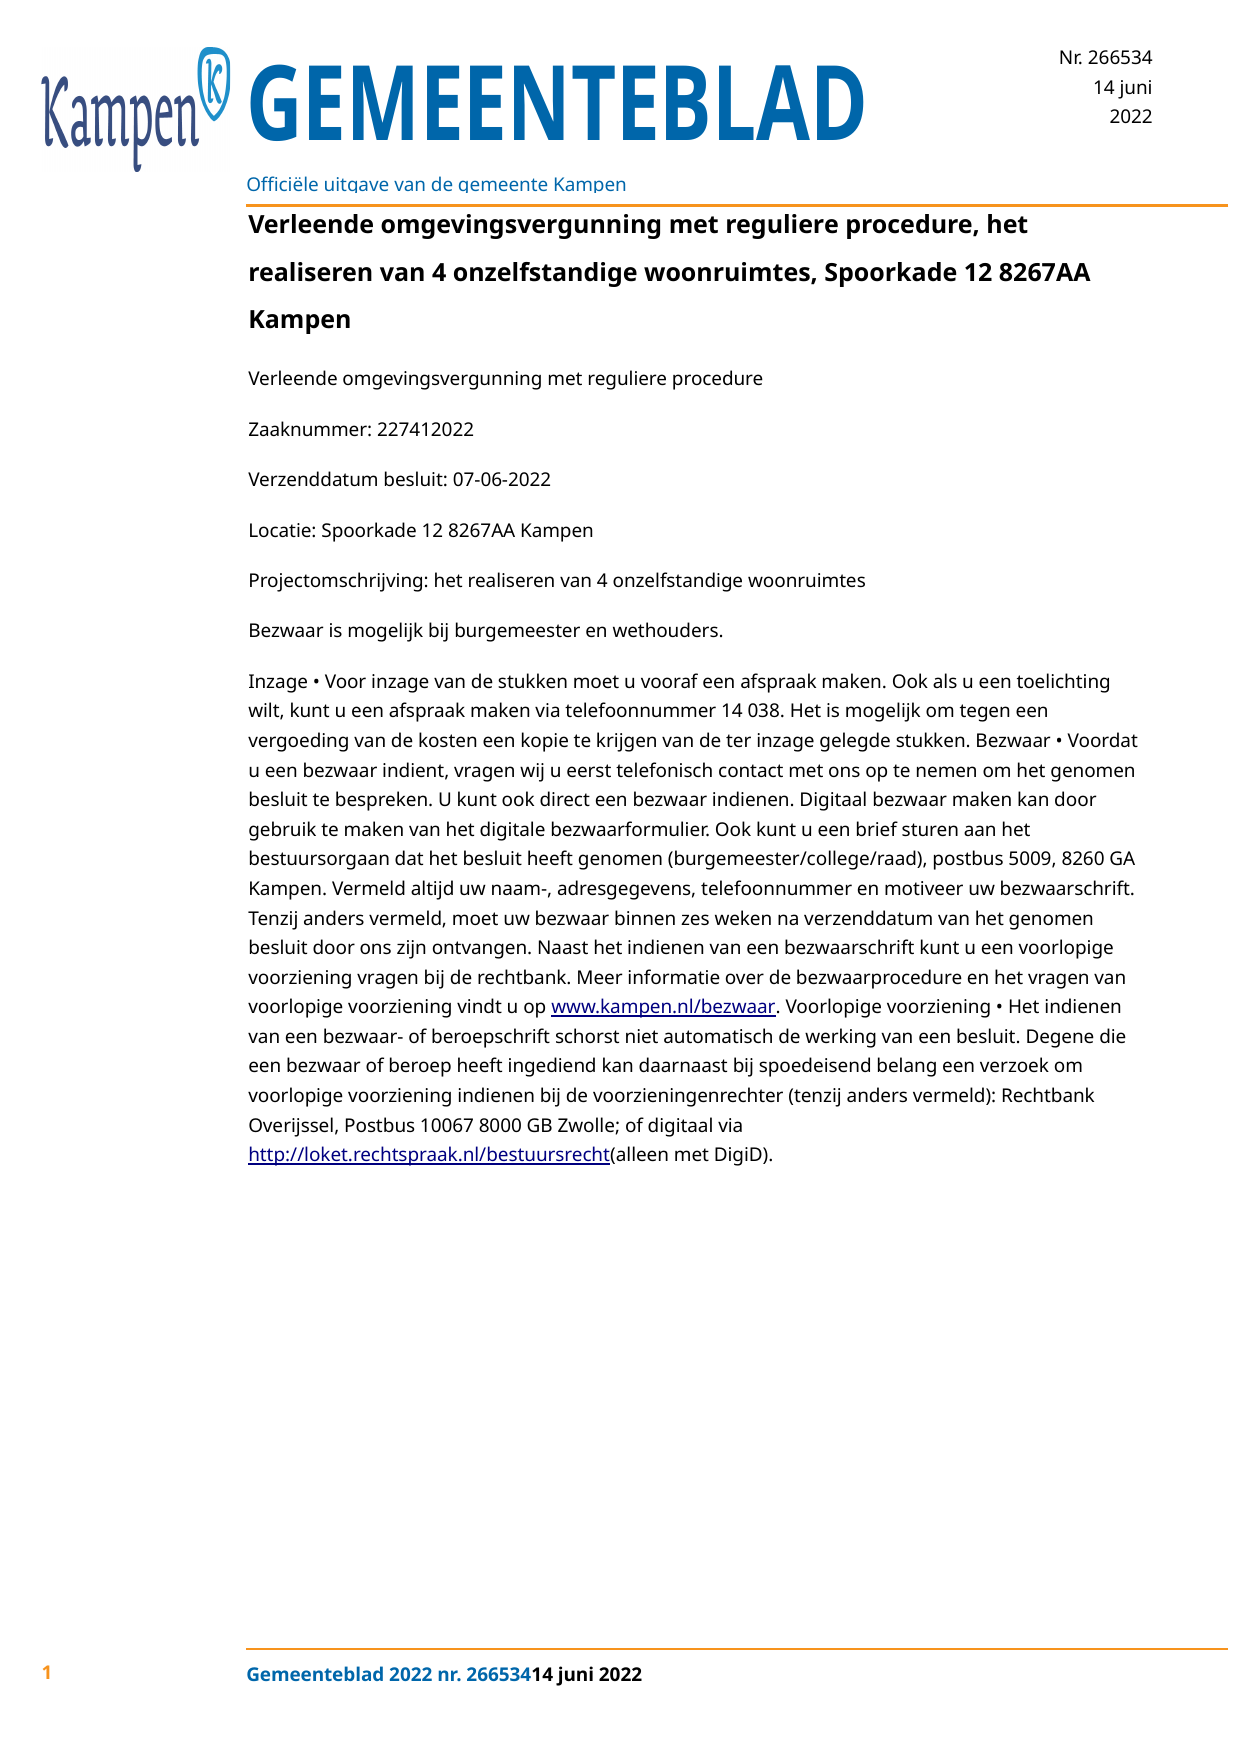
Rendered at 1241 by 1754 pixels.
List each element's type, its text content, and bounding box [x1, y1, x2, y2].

text Verzenddatum besluit: 07-06-2022 [248, 466, 1152, 492]
text Bezwaar is mogelijk bij burgemeester en wethouders. [248, 618, 1152, 643]
text Verleende omgevingsvergunning met reguliere procedure, het realiseren van 4 onzelfstandige woonruimtes, Spoorkade 12 8267AA Kampen [248, 207, 1152, 336]
picture [41, 47, 231, 172]
text Locatie: Spoorkade 12 8267AA Kampen [248, 517, 1152, 542]
text Zaaknummer: 227412022 [248, 416, 1152, 442]
text Verleende omgevingsvergunning met reguliere procedure [248, 366, 1152, 391]
text Projectomschrijving: het realiseren van 4 onzelfstandige woonruimtes [248, 567, 1152, 593]
text Inzage • Voor inzage van de stukken moet u vooraf een afspraak maken. Ook als u een toelichting wilt, kunt u een afspraak maken via telefoonnummer 14 038. Het is mogelijk om tegen een vergoeding van de kosten een kopie te krijgen van de ter inzage gelegde stukken. Bezwaar • Voordat u een bezwaar indient, vragen wij u eerst telefonisch contact met ons op te nemen om het genomen besluit te bespreken. U kunt ook direct een bezwaar indienen. Digitaal bezwaar maken kan door gebruik te maken van het digitale bezwaarformulier. Ook kunt u een brief sturen aan het bestuursorgaan dat het besluit heeft genomen (burgemeester/college/raad), postbus 5009, 8260 GA Kampen. Vermeld altijd uw naam-, adresgegevens, telefoonnummer en motiveer uw bezwaarschrift. Tenzij anders vermeld, moet uw bezwaar binnen zes weken na verzenddatum van het genomen besluit door ons zijn ontvangen. Naast het indienen van een bezwaarschrift kunt u een voorlopige voorziening vragen bij de rechtbank. Meer informatie over de bezwaarprocedure en het vragen van voorlopige voorziening vindt u op www.kampen.nl/bezwaar. Voorlopige voorziening • Het indienen van een bezwaar- of beroepschrift schorst niet automatisch de werking van een besluit. Degene die een bezwaar of beroep heeft ingediend kan daarnaast bij spoedeisend belang een verzoek om voorlopige voorziening indienen bij de voorzieningenrechter (tenzij anders vermeld): Rechtbank Overijssel, Postbus 10067 8000 GB Zwolle; of digitaal via http://loket.rechtspraak.nl/bestuursrecht(alleen met DigiD). [248, 668, 1152, 1167]
